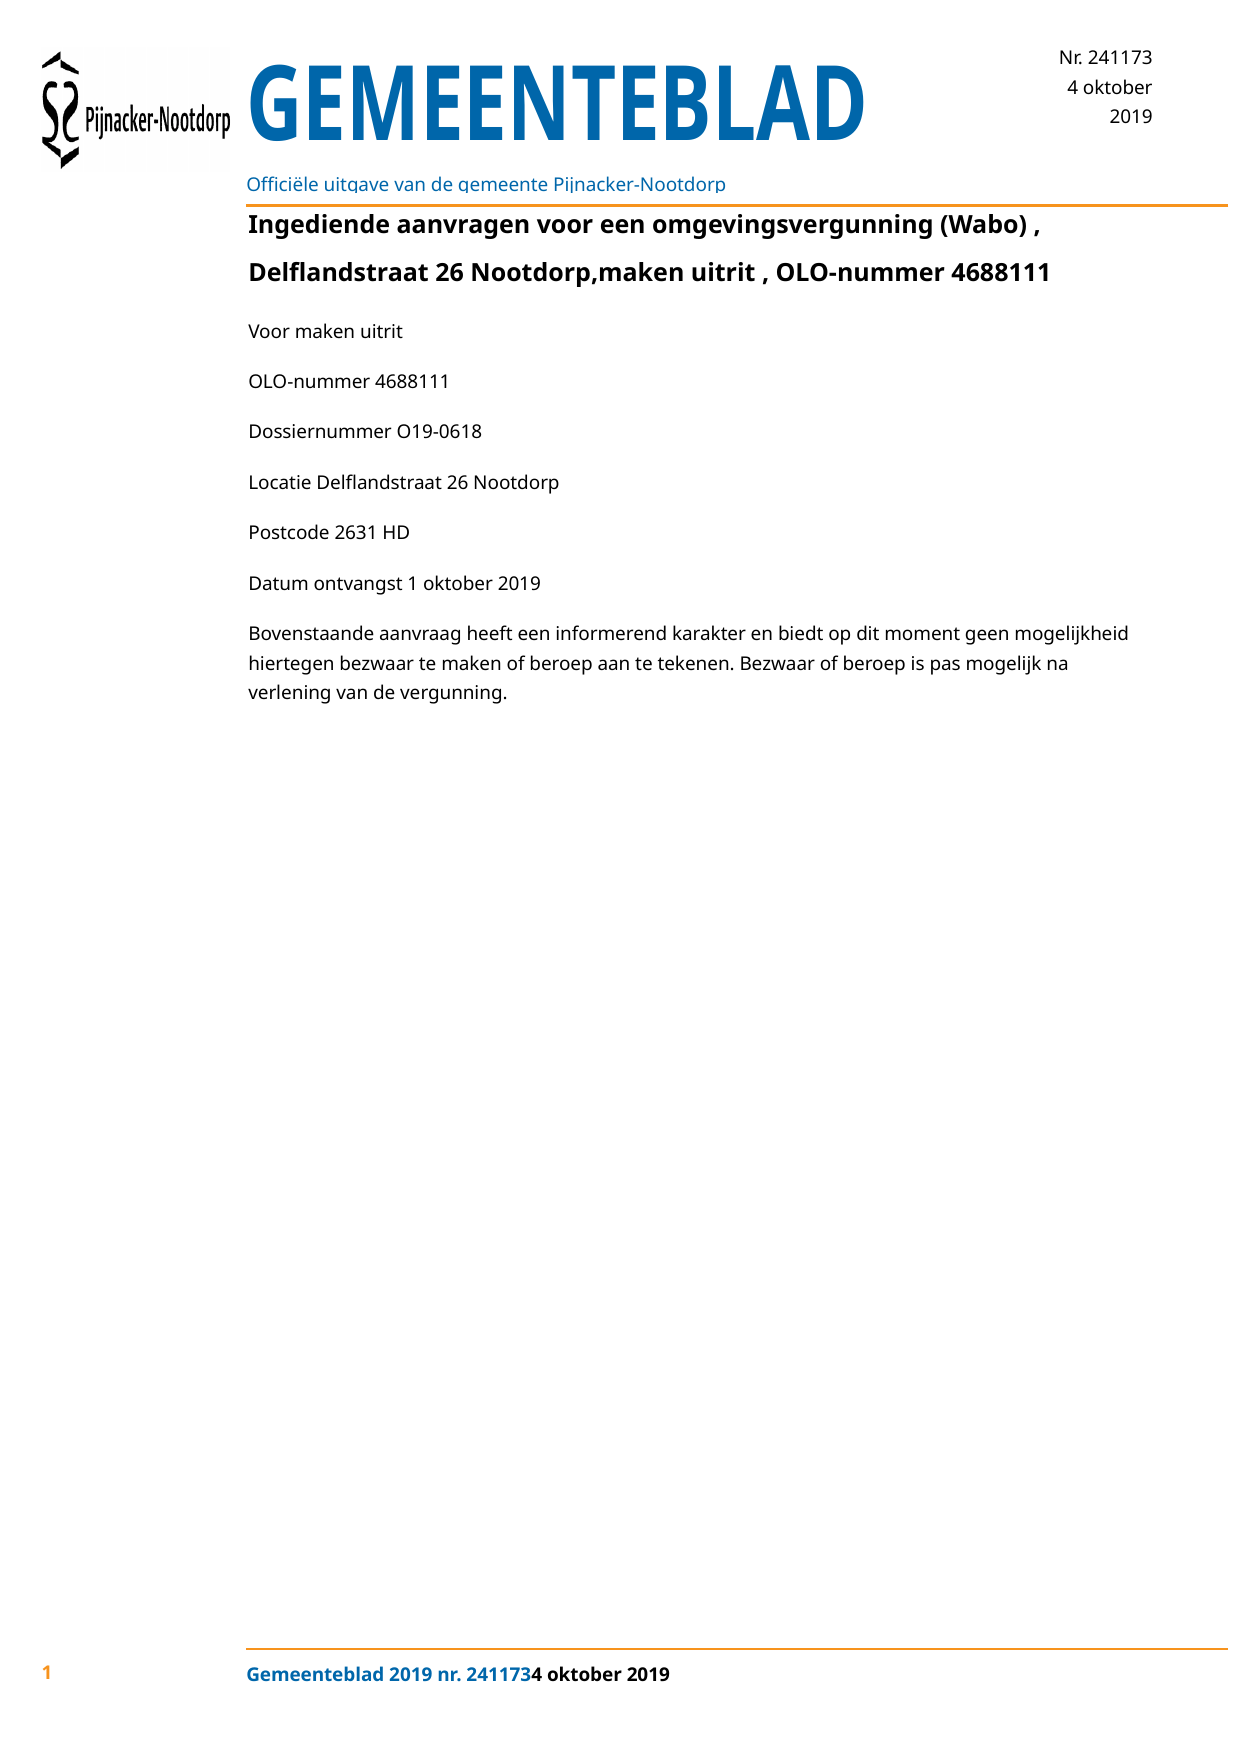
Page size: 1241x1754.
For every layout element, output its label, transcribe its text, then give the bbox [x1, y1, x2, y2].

text Postcode 2631 HD [248, 519, 1152, 545]
picture [41, 47, 231, 172]
text Dossiernummer O19-0618 [248, 419, 1152, 444]
text Ingediende aanvragen voor een omgevingsvergunning (Wabo) , Delflandstraat 26 Nootdorp,maken uitrit , OLO-nummer 4688111 [248, 207, 1152, 288]
text OLO-nummer 4688111 [248, 368, 1152, 394]
text Bovenstaande aanvraag heeft een informerend karakter en biedt op dit moment geen mogelijkheid hiertegen bezwaar te maken of beroep aan te tekenen. Bezwaar of beroep is pas mogelijk na verlening van de vergunning. [248, 620, 1152, 705]
text Voor maken uitrit [248, 318, 1152, 344]
text Locatie Delflandstraat 26 Nootdorp [248, 469, 1152, 495]
text Datum ontvangst 1 oktober 2019 [248, 570, 1152, 596]
